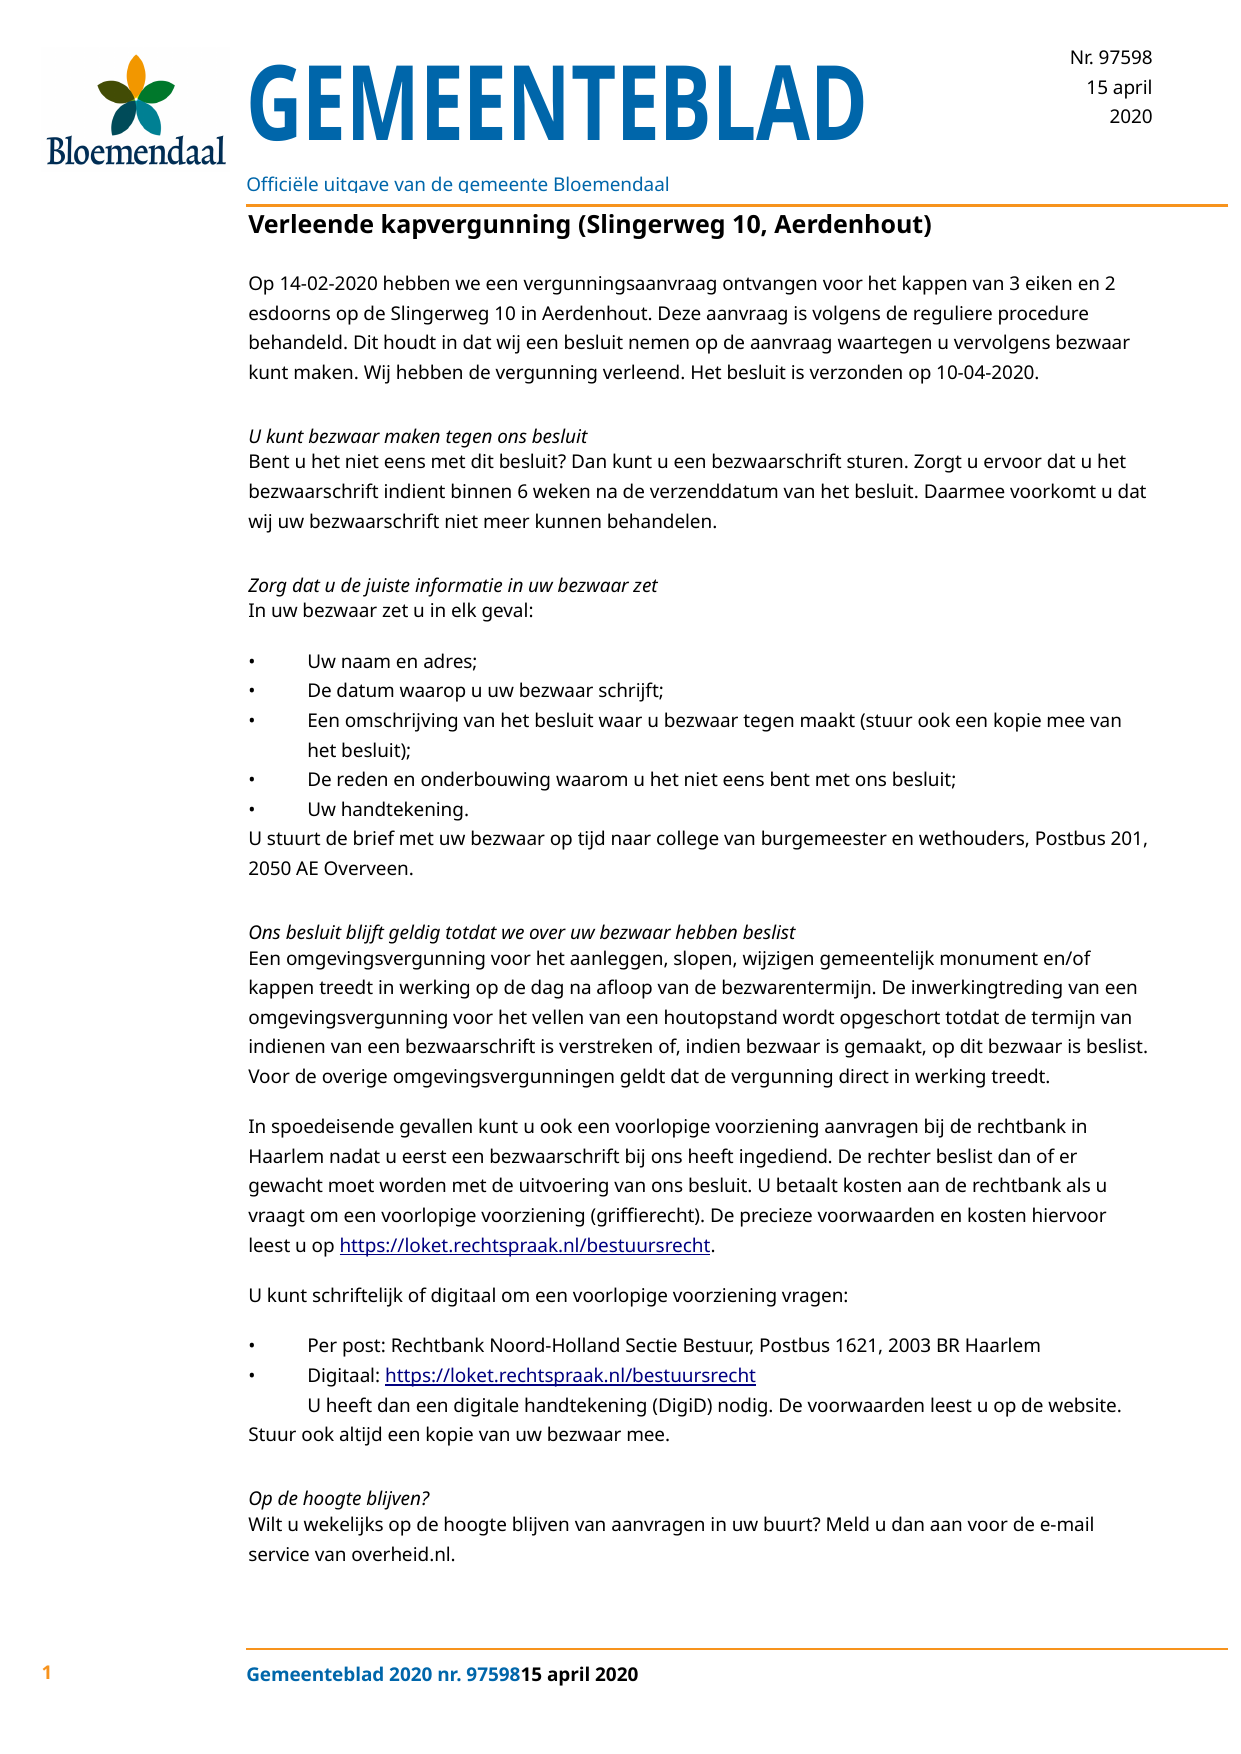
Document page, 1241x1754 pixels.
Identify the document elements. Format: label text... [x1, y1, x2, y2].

text Op 14-02-2020 hebben we een vergunningsaanvraag ontvangen voor het kappen van 3 eiken en 2 esdoorns op de Slingerweg 10 in Aerdenhout. Deze aanvraag is volgens de reguliere procedure behandeld. Dit houdt in dat wij een besluit nemen op de aanvraag waartegen u vervolgens bezwaar kunt maken. Wij hebben de vergunning verleend. Het besluit is verzonden op 10-04-2020. [248, 270, 1152, 385]
list U heeft dan een digitale handtekening (DigiD) nodig. De voorwaarden leest u op de website. [248, 1392, 1152, 1418]
text Verleende kapvergunning (Slingerweg 10, Aerdenhout) [248, 207, 1152, 241]
list Digitaal: https://loket.rechtspraak.nl/bestuursrecht [248, 1362, 1152, 1388]
text Een omgevingsvergunning voor het aanleggen, slopen, wijzigen gemeentelijk monument en/of kappen treedt in werking op de dag na afloop van de bezwarentermijn. De inwerkingtreding van een omgevingsvergunning voor het vellen van een houtopstand wordt opgeschort totdat de termijn van indienen van een bezwaarschrift is verstreken of, indien bezwaar is gemaakt, op dit bezwaar is beslist. Voor de overige omgevingsvergunningen geldt dat de vergunning direct in werking treedt. [248, 945, 1152, 1089]
text U stuurt de brief met uw bezwaar op tijd naar college van burgemeester en wethouders, Postbus 201, 2050 AE Overveen. [248, 826, 1152, 881]
text Wilt u wekelijks op de hoogte blijven van aanvragen in uw buurt? Meld u dan aan voor de e-mail service van overheid.nl. [248, 1511, 1152, 1566]
list De reden en onderbouwing waarom u het niet eens bent met ons besluit; [248, 766, 1152, 792]
text U kunt schriftelijk of digitaal om een voorlopige voorziening vragen: [248, 1282, 1152, 1308]
text Stuur ook altijd een kopie van uw bezwaar mee. [248, 1421, 1152, 1447]
text In spoedeisende gevallen kunt u ook een voorlopige voorziening aanvragen bij de rechtbank in Haarlem nadat u eerst een bezwaarschrift bij ons heeft ingediend. De rechter beslist dan of er gewacht moet worden met de uitvoering van ons besluit. U betaalt kosten aan de rechtbank als u vraagt om een voorlopige voorziening (griffierecht). De precieze voorwaarden en kosten hiervoor leest u op https://loket.rechtspraak.nl/bestuursrecht. [248, 1113, 1152, 1258]
text Op de hoogte blijven? [248, 1485, 1152, 1511]
text Ons besluit blijft geldig totdat we over uw bezwaar hebben beslist [248, 919, 1152, 945]
list Uw handtekening. [248, 796, 1152, 822]
text Zorg dat u de juiste informatie in uw bezwaar zet [248, 572, 1152, 598]
picture [41, 47, 231, 172]
text In uw bezwaar zet u in elk geval: [248, 598, 1152, 623]
list De datum waarop u uw bezwaar schrijft; [248, 678, 1152, 703]
list Uw naam en adres; [248, 648, 1152, 674]
text Bent u het niet eens met dit besluit? Dan kunt u een bezwaarschrift sturen. Zorgt u ervoor dat u het bezwaarschrift indient binnen 6 weken na de verzenddatum van het besluit. Daarmee voorkomt u dat wij uw bezwaarschrift niet meer kunnen behandelen. [248, 449, 1152, 534]
text U kunt bezwaar maken tegen ons besluit [248, 423, 1152, 449]
list Per post: Rechtbank Noord-Holland Sectie Bestuur, Postbus 1621, 2003 BR Haarlem [248, 1333, 1152, 1358]
list Een omschrijving van het besluit waar u bezwaar tegen maakt (stuur ook een kopie mee van het besluit); [248, 707, 1152, 762]
